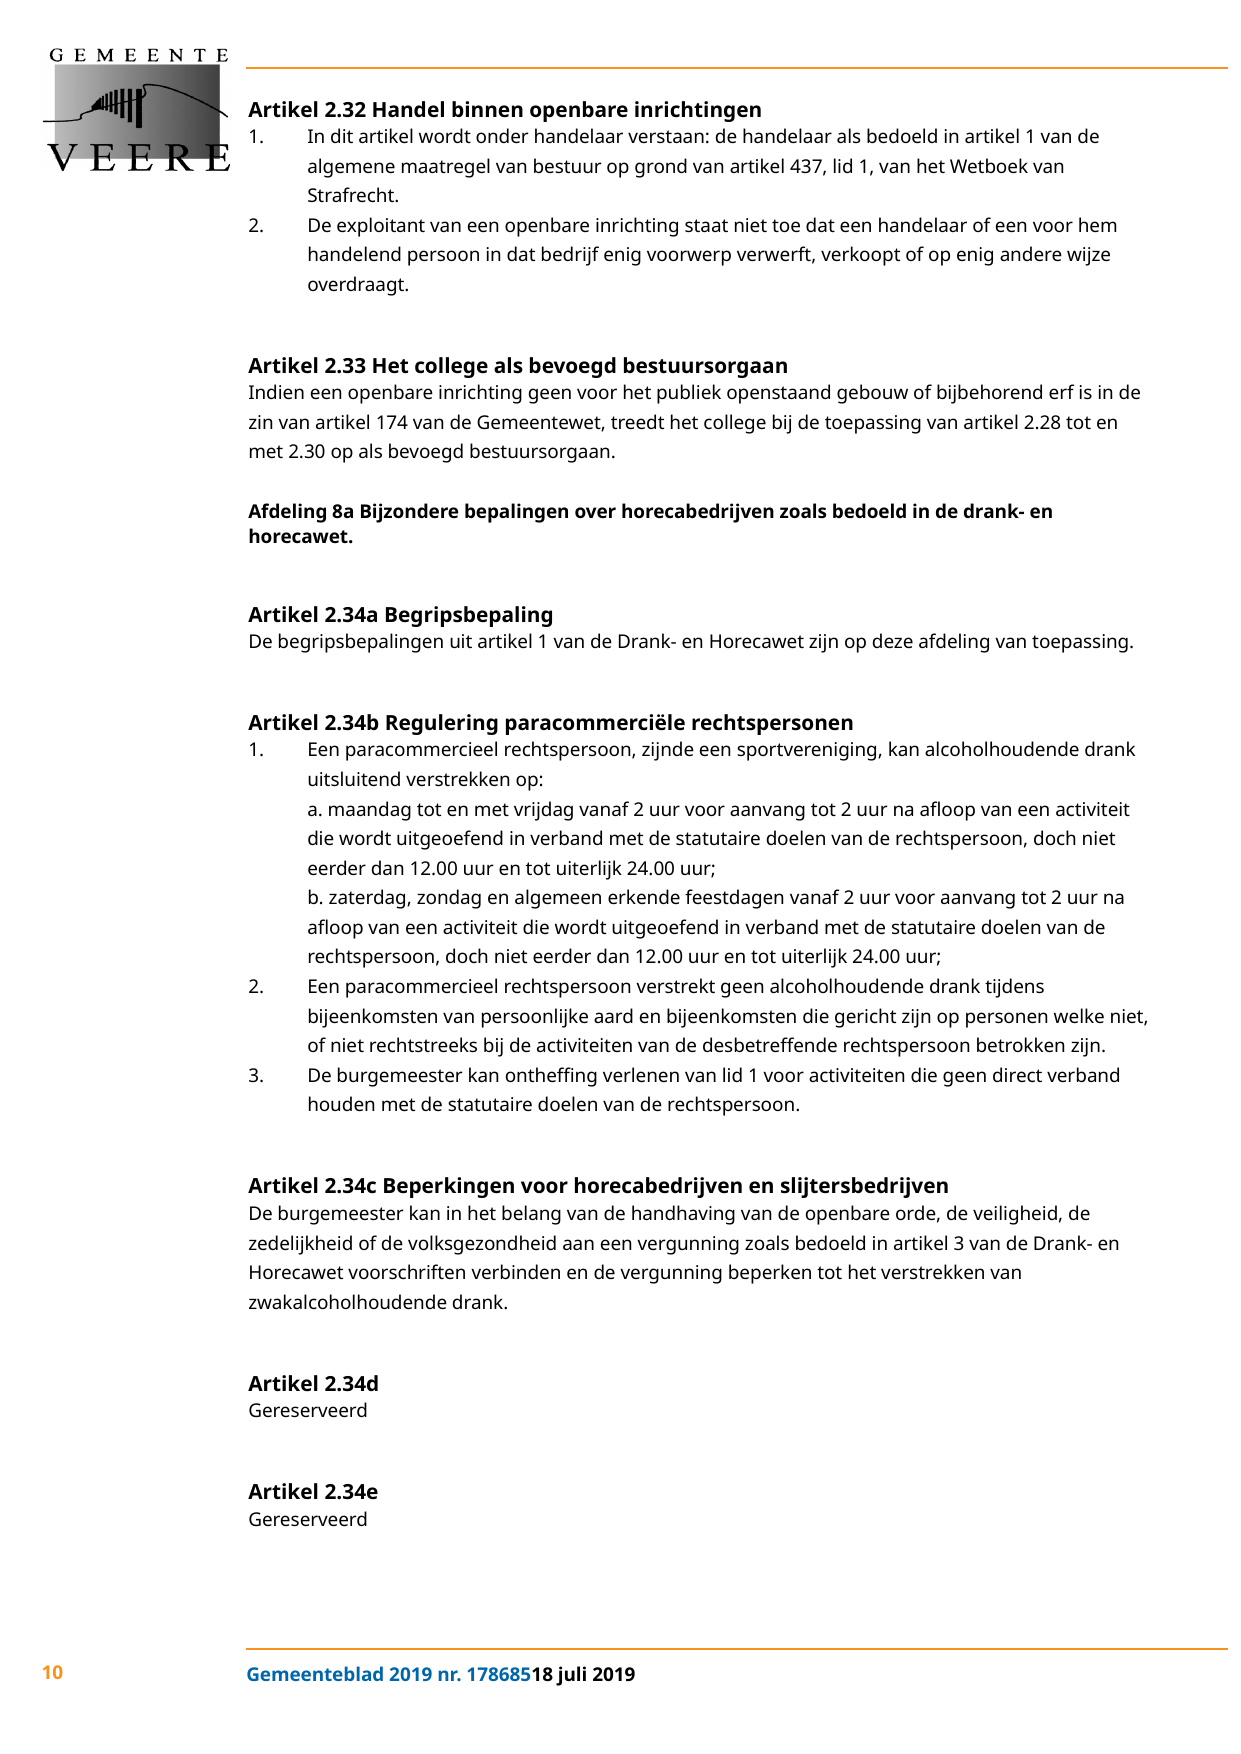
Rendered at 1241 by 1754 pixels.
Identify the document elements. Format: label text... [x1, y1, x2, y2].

text Artikel 2.34c Beperkingen voor horecabedrijven en slijtersbedrijven [248, 1172, 1152, 1200]
text De begripsbepalingen uit artikel 1 van de Drank- en Horecawet zijn op deze afdeling van toepassing. [248, 628, 1152, 654]
text Artikel 2.32 Handel binnen openbare inrichtingen [248, 95, 1152, 123]
text Artikel 2.34d [248, 1369, 1152, 1397]
list In dit artikel wordt onder handelaar verstaan: de handelaar als bedoeld in artikel 1 van de algemene maatregel van bestuur op grond van artikel 437, lid 1, van het Wetboek van Strafrecht. [248, 123, 1152, 208]
text Artikel 2.33 Het college als bevoegd bestuursorgaan [248, 351, 1152, 379]
list Een paracommercieel rechtspersoon, zijnde een sportvereniging, kan alcoholhoudende drank uitsluitend verstrekken op: [248, 737, 1152, 792]
picture [41, 47, 231, 172]
list De burgemeester kan ontheffing verlenen van lid 1 voor activiteiten die geen direct verband houden met de statutaire doelen van de rechtspersoon. [248, 1062, 1152, 1117]
list De exploitant van een openbare inrichting staat niet toe dat een handelaar of een voor hem handelend persoon in dat bedrijf enig voorwerp verwerft, verkoopt of op enig andere wijze overdraagt. [248, 212, 1152, 297]
text Artikel 2.34b Regulering paracommerciële rechtspersonen [248, 708, 1152, 737]
text Artikel 2.34a Begripsbepaling [248, 600, 1152, 628]
text Afdeling 8a Bijzondere bepalingen over horecabedrijven zoals bedoeld in de drank- en horecawet. [248, 498, 1152, 549]
list Een paracommercieel rechtspersoon verstrekt geen alcoholhoudende drank tijdens bijeenkomsten van persoonlijke aard en bijeenkomsten die gericht zijn op personen welke niet, of niet rechtstreeks bij de activiteiten van de desbetreffende rechtspersoon betrokken zijn. [248, 973, 1152, 1058]
text Indien een openbare inrichting geen voor het publiek openstaand gebouw of bijbehorend erf is in de zin van artikel 174 van de Gemeentewet, treedt het college bij de toepassing van artikel 2.28 tot en met 2.30 op als bevoegd bestuursorgaan. [248, 379, 1152, 464]
list a. maandag tot en met vrijdag vanaf 2 uur voor aanvang tot 2 uur na afloop van een activiteit die wordt uitgeoefend in verband met de statutaire doelen van de rechtspersoon, doch niet eerder dan 12.00 uur en tot uiterlijk 24.00 uur; [248, 796, 1152, 881]
list b. zaterdag, zondag en algemeen erkende feestdagen vanaf 2 uur voor aanvang tot 2 uur na afloop van een activiteit die wordt uitgeoefend in verband met de statutaire doelen van de rechtspersoon, doch niet eerder dan 12.00 uur en tot uiterlijk 24.00 uur; [248, 884, 1152, 969]
text De burgemeester kan in het belang van de handhaving van de openbare orde, de veiligheid, de zedelijkheid of de volksgezondheid aan een vergunning zoals bedoeld in artikel 3 van de Drank- en Horecawet voorschriften verbinden en de vergunning beperken tot het verstrekken van zwakalcoholhoudende drank. [248, 1200, 1152, 1314]
text Artikel 2.34e [248, 1477, 1152, 1506]
text Gereserveerd [248, 1506, 1152, 1531]
text Gereserveerd [248, 1397, 1152, 1423]
